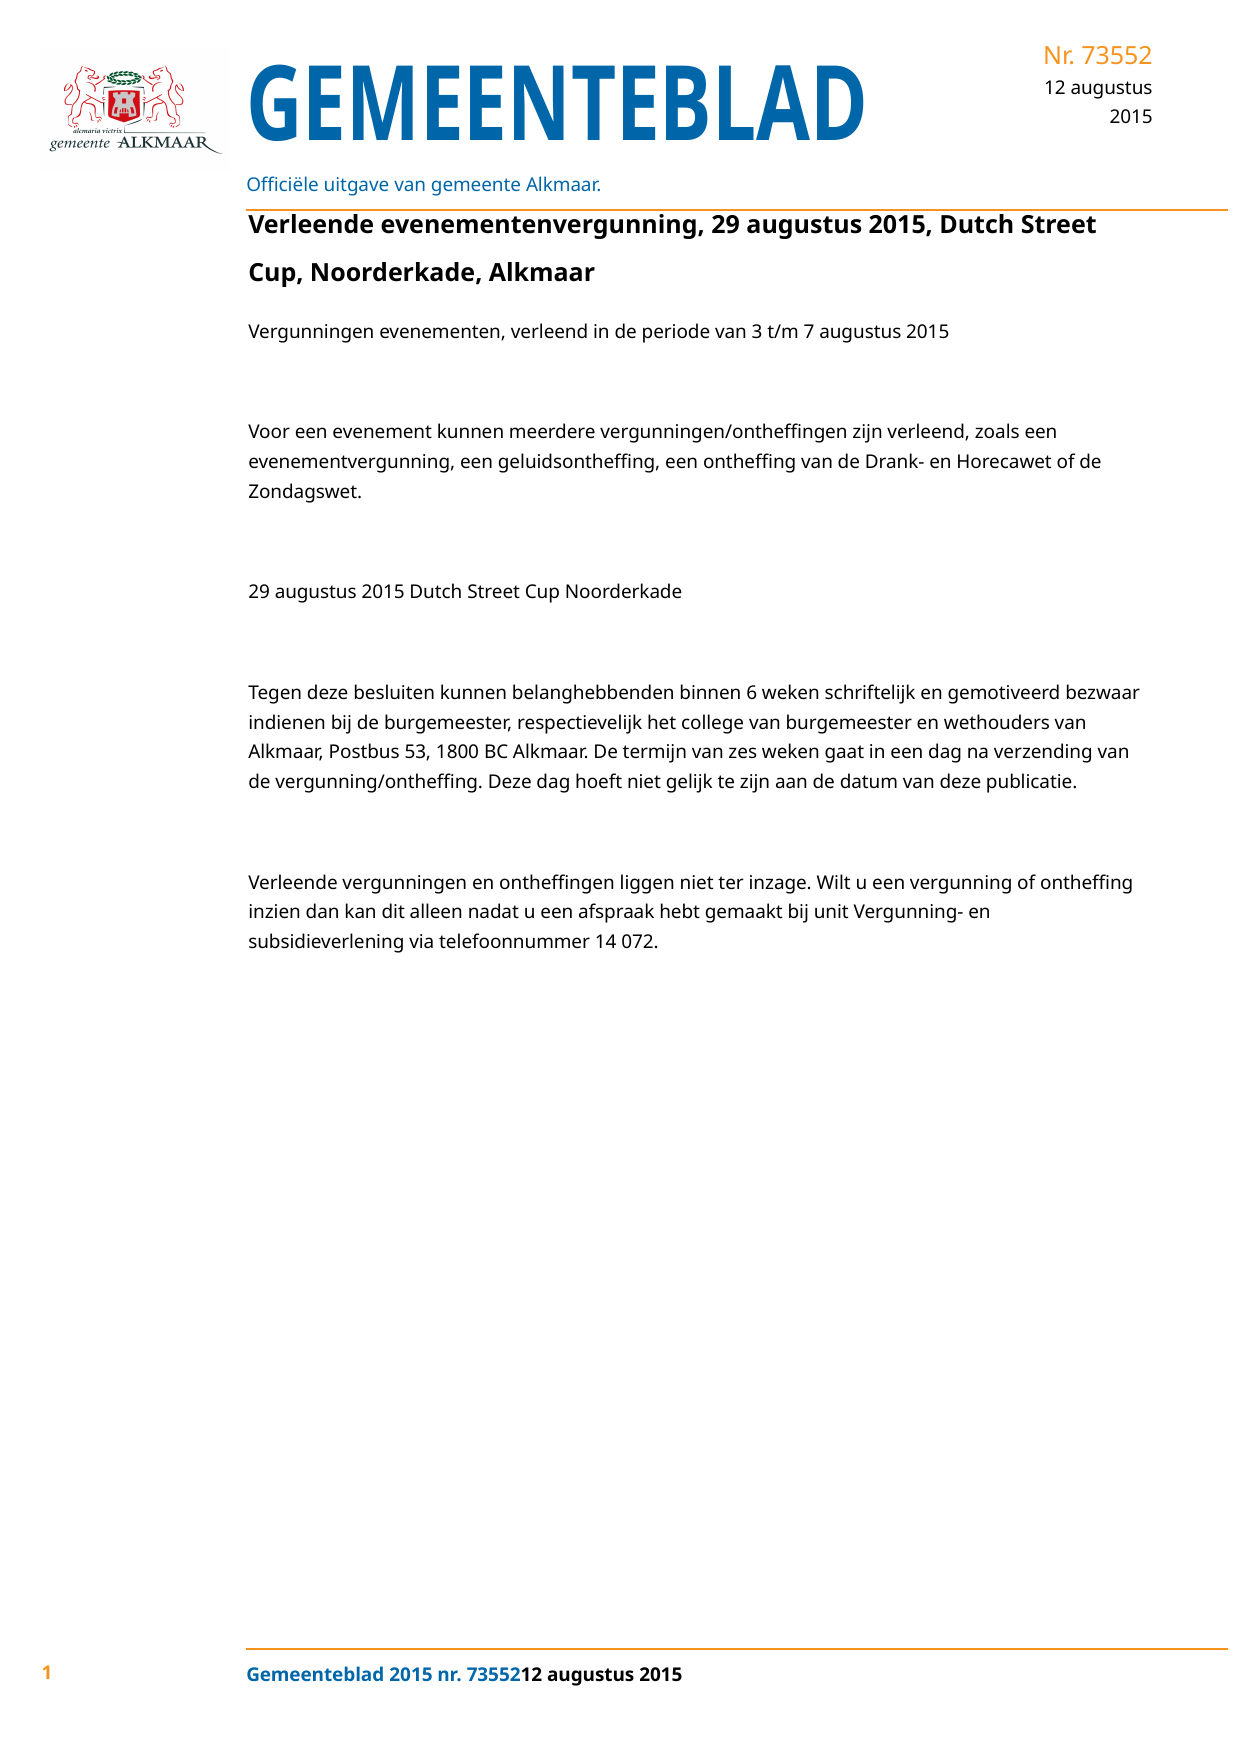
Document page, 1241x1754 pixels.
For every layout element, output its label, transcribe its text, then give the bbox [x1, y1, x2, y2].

text Verleende evenementenvergunning, 29 augustus 2015, Dutch Street Cup, Noorderkade, Alkmaar [248, 211, 1152, 288]
text Tegen deze besluiten kunnen belanghebbenden binnen 6 weken schriftelijk en gemotiveerd bezwaar indienen bij de burgemeester, respectievelijk het college van burgemeester en wethouders van Alkmaar, Postbus 53, 1800 BC Alkmaar. De termijn van zes weken gaat in een dag na verzending van de vergunning/ontheffing. Deze dag hoeft niet gelijk te zijn aan de datum van deze publicatie. [248, 679, 1152, 794]
text Vergunningen evenementen, verleend in de periode van 3 t/m 7 augustus 2015 [248, 318, 1152, 344]
text Voor een evenement kunnen meerdere vergunningen/ontheffingen zijn verleend, zoals een evenementvergunning, een geluidsontheffing, een ontheffing van de Drank- en Horecawet of de Zondagswet. [248, 419, 1152, 504]
text Verleende vergunningen en ontheffingen liggen niet ter inzage. Wilt u een vergunning of ontheffing inzien dan kan dit alleen nadat u een afspraak hebt gemaakt bij unit Vergunning- en subsidieverlening via telefoonnummer 14 072. [248, 869, 1152, 954]
text 29 augustus 2015 Dutch Street Cup Noorderkade [248, 579, 1152, 604]
picture [41, 47, 231, 172]
